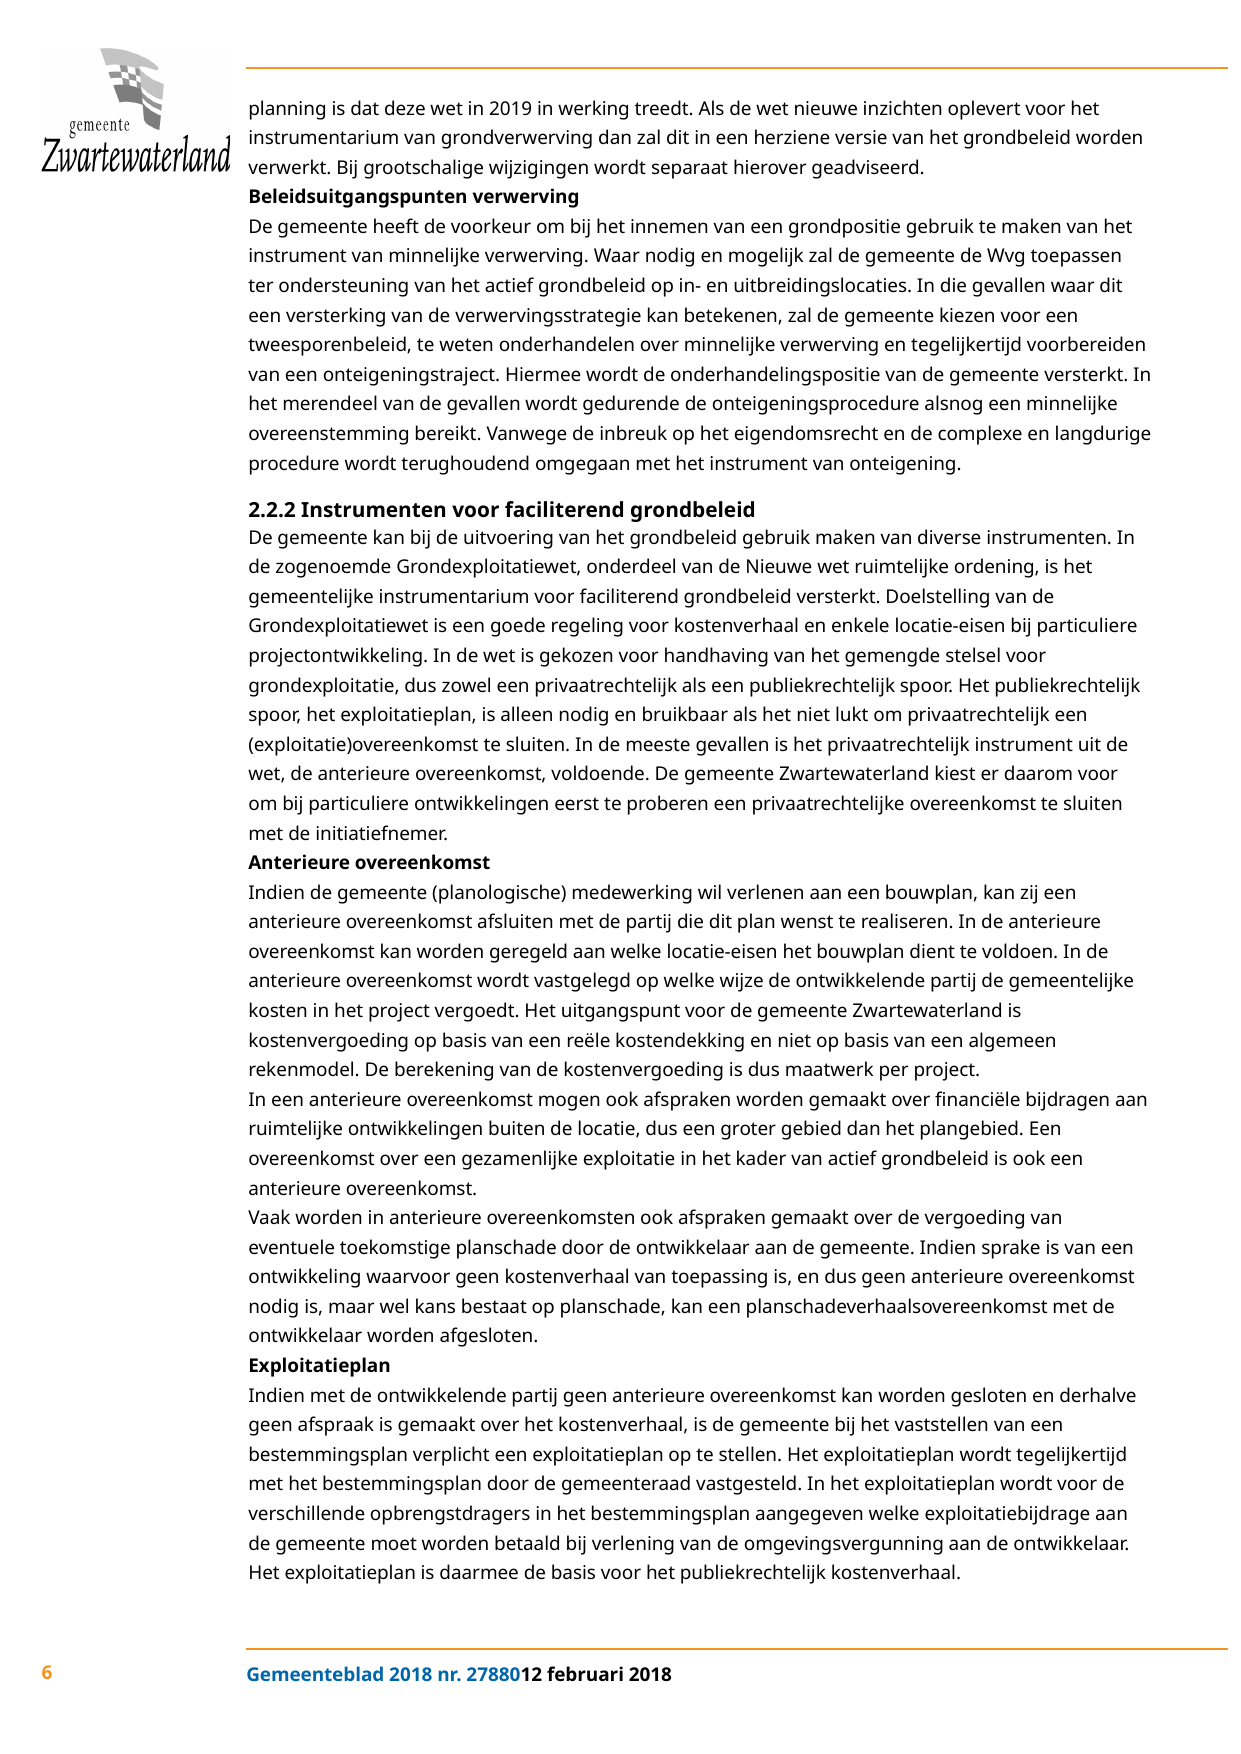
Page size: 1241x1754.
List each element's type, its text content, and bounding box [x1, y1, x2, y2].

text Beleidsuitgangspunten verwerving [248, 183, 1152, 209]
text In een anterieure overeenkomst mogen ook afspraken worden gemaakt over financiële bijdragen aan ruimtelijke ontwikkelingen buiten de locatie, dus een groter gebied dan het plangebied. Een overeenkomst over een gezamenlijke exploitatie in het kader van actief grondbeleid is ook een anterieure overeenkomst. [248, 1086, 1152, 1200]
text Vaak worden in anterieure overeenkomsten ook afspraken gemaakt over de vergoeding van eventuele toekomstige planschade door de ontwikkelaar aan de gemeente. Indien sprake is van een ontwikkeling waarvoor geen kostenverhaal van toepassing is, en dus geen anterieure overeenkomst nodig is, maar wel kans bestaat op planschade, kan een planschadeverhaalsovereenkomst met de ontwikkelaar worden afgesloten. [248, 1204, 1152, 1348]
text Indien de gemeente (planologische) medewerking wil verlenen aan een bouwplan, kan zij een anterieure overeenkomst afsluiten met de partij die dit plan wenst te realiseren. In de anterieure overeenkomst kan worden geregeld aan welke locatie-eisen het bouwplan dient te voldoen. In de anterieure overeenkomst wordt vastgelegd op welke wijze de ontwikkelende partij de gemeentelijke kosten in het project vergoedt. Het uitgangspunt voor de gemeente Zwartewaterland is kostenvergoeding op basis van een reële kostendekking en niet op basis van een algemeen rekenmodel. De berekening van de kostenvergoeding is dus maatwerk per project. [248, 879, 1152, 1082]
text De gemeente kan bij de uitvoering van het grondbeleid gebruik maken van diverse instrumenten. In de zogenoemde Grondexploitatiewet, onderdeel van de Nieuwe wet ruimtelijke ordening, is het gemeentelijke instrumentarium voor faciliterend grondbeleid versterkt. Doelstelling van de Grondexploitatiewet is een goede regeling voor kostenverhaal en enkele locatie-eisen bij particuliere projectontwikkeling. In de wet is gekozen voor handhaving van het gemengde stelsel voor grondexploitatie, dus zowel een privaatrechtelijk als een publiekrechtelijk spoor. Het publiekrechtelijk spoor, het exploitatieplan, is alleen nodig en bruikbaar als het niet lukt om privaatrechtelijk een (exploitatie)overeenkomst te sluiten. In de meeste gevallen is het privaatrechtelijk instrument uit de wet, de anterieure overeenkomst, voldoende. De gemeente Zwartewaterland kiest er daarom voor om bij particuliere ontwikkelingen eerst te proberen een privaatrechtelijke overeenkomst te sluiten met de initiatiefnemer. [248, 524, 1152, 845]
text De gemeente heeft de voorkeur om bij het innemen van een grondpositie gebruik te maken van het instrument van minnelijke verwerving. Waar nodig en mogelijk zal de gemeente de Wvg toepassen ter ondersteuning van het actief grondbeleid op in- en uitbreidingslocaties. In die gevallen waar dit een versterking van de verwervingsstrategie kan betekenen, zal de gemeente kiezen voor een tweesporenbeleid, te weten onderhandelen over minnelijke verwerving en tegelijkertijd voorbereiden van een onteigeningstraject. Hiermee wordt de onderhandelingspositie van de gemeente versterkt. In het merendeel van de gevallen wordt gedurende de onteigeningsprocedure alsnog een minnelijke overeenstemming bereikt. Vanwege de inbreuk op het eigendomsrecht en de complexe en langdurige procedure wordt terughoudend omgegaan met het instrument van onteigening. [248, 213, 1152, 476]
text Anterieure overeenkomst [248, 849, 1152, 875]
text planning is dat deze wet in 2019 in werking treedt. Als de wet nieuwe inzichten oplevert voor het instrumentarium van grondverwerving dan zal dit in een herziene versie van het grondbeleid worden verwerkt. Bij grootschalige wijzigingen wordt separaat hierover geadviseerd. [248, 95, 1152, 180]
text Indien met de ontwikkelende partij geen anterieure overeenkomst kan worden gesloten en derhalve geen afspraak is gemaakt over het kostenverhaal, is de gemeente bij het vaststellen van een bestemmingsplan verplicht een exploitatieplan op te stellen. Het exploitatieplan wordt tegelijkertijd met het bestemmingsplan door de gemeenteraad vastgesteld. In het exploitatieplan wordt voor de verschillende opbrengstdragers in het bestemmingsplan aangegeven welke exploitatiebijdrage aan de gemeente moet worden betaald bij verlening van de omgevingsvergunning aan de ontwikkelaar. Het exploitatieplan is daarmee de basis voor het publiekrechtelijk kostenverhaal. [248, 1382, 1152, 1585]
picture [41, 47, 231, 172]
text Exploitatieplan [248, 1352, 1152, 1378]
text 2.2.2 Instrumenten voor faciliterend grondbeleid [248, 495, 1152, 524]
